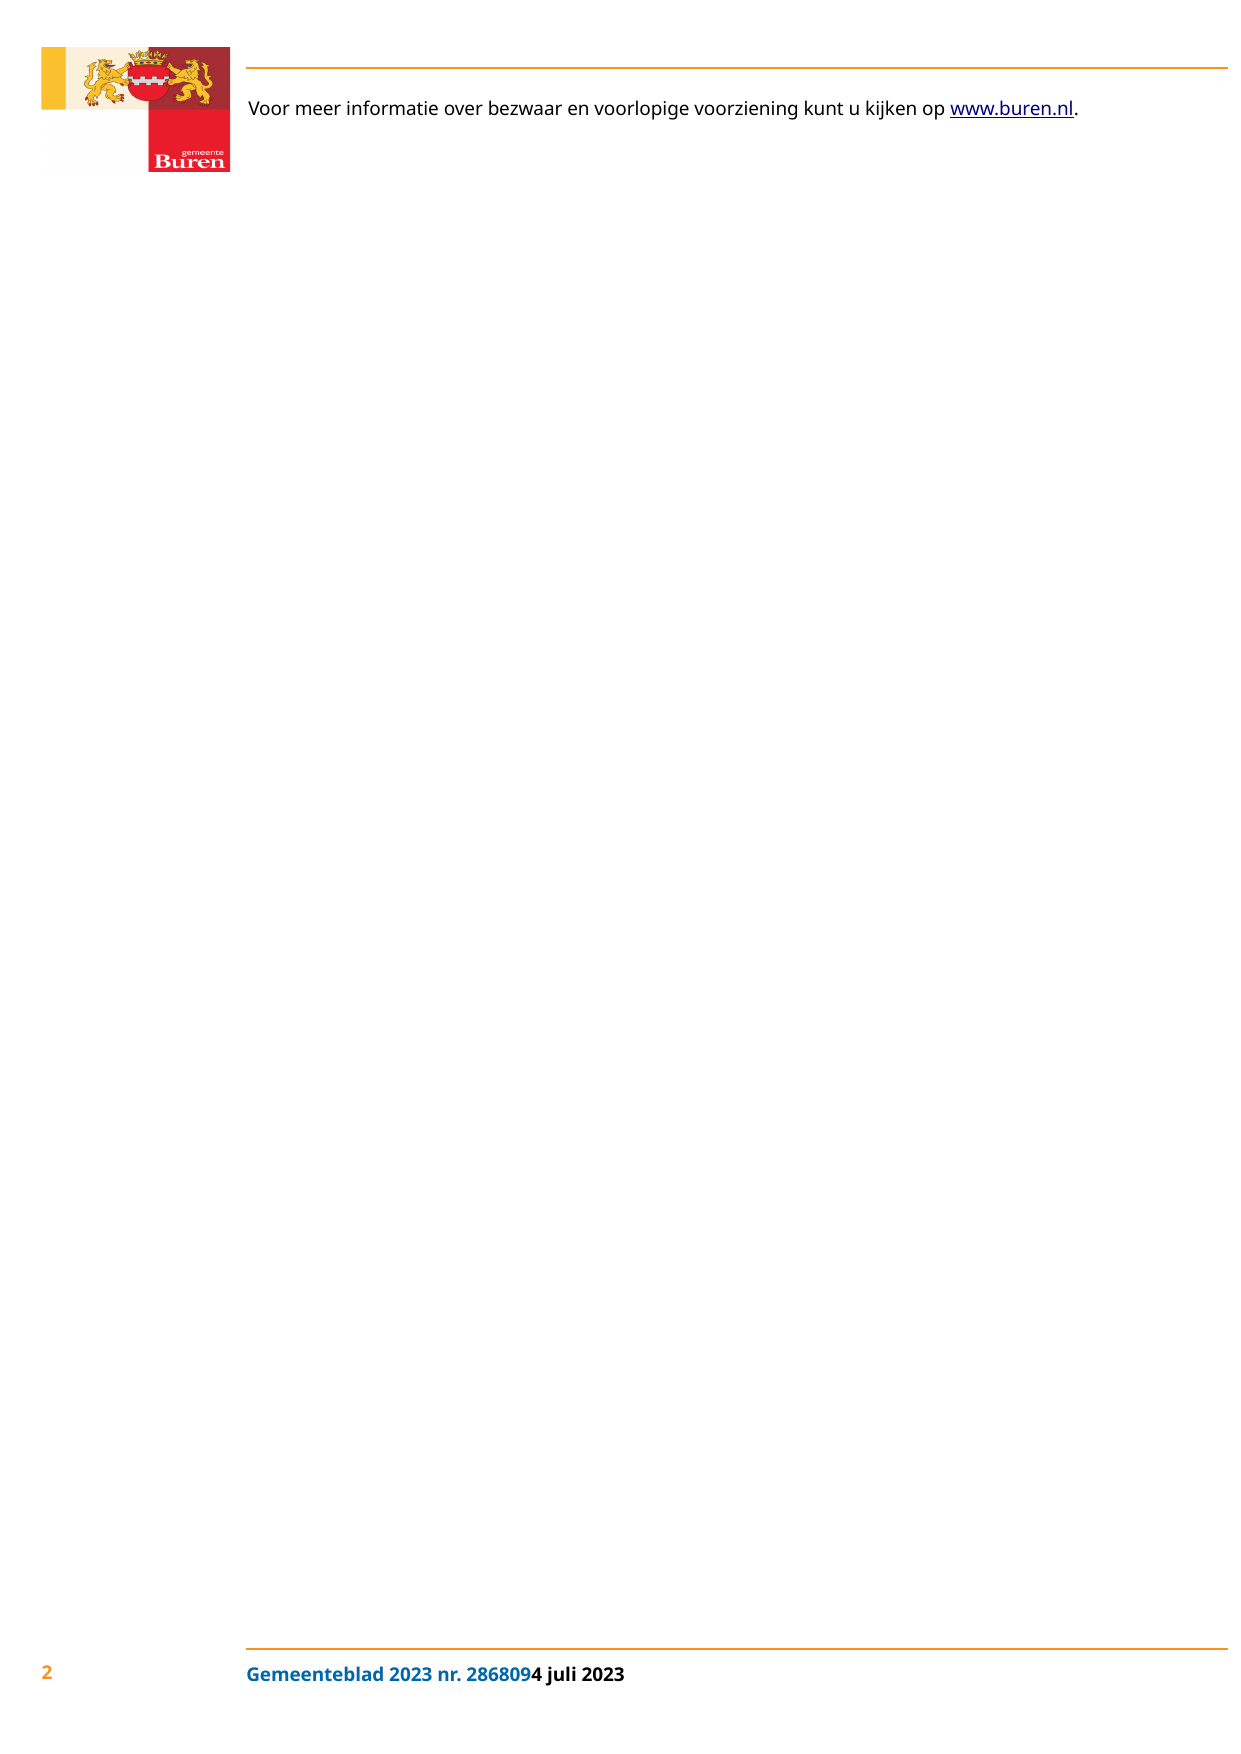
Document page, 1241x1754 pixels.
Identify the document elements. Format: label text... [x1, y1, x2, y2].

text Voor meer informatie over bezwaar en voorlopige voorziening kunt u kijken op www.buren.nl. [248, 95, 1152, 121]
picture [41, 47, 231, 172]
